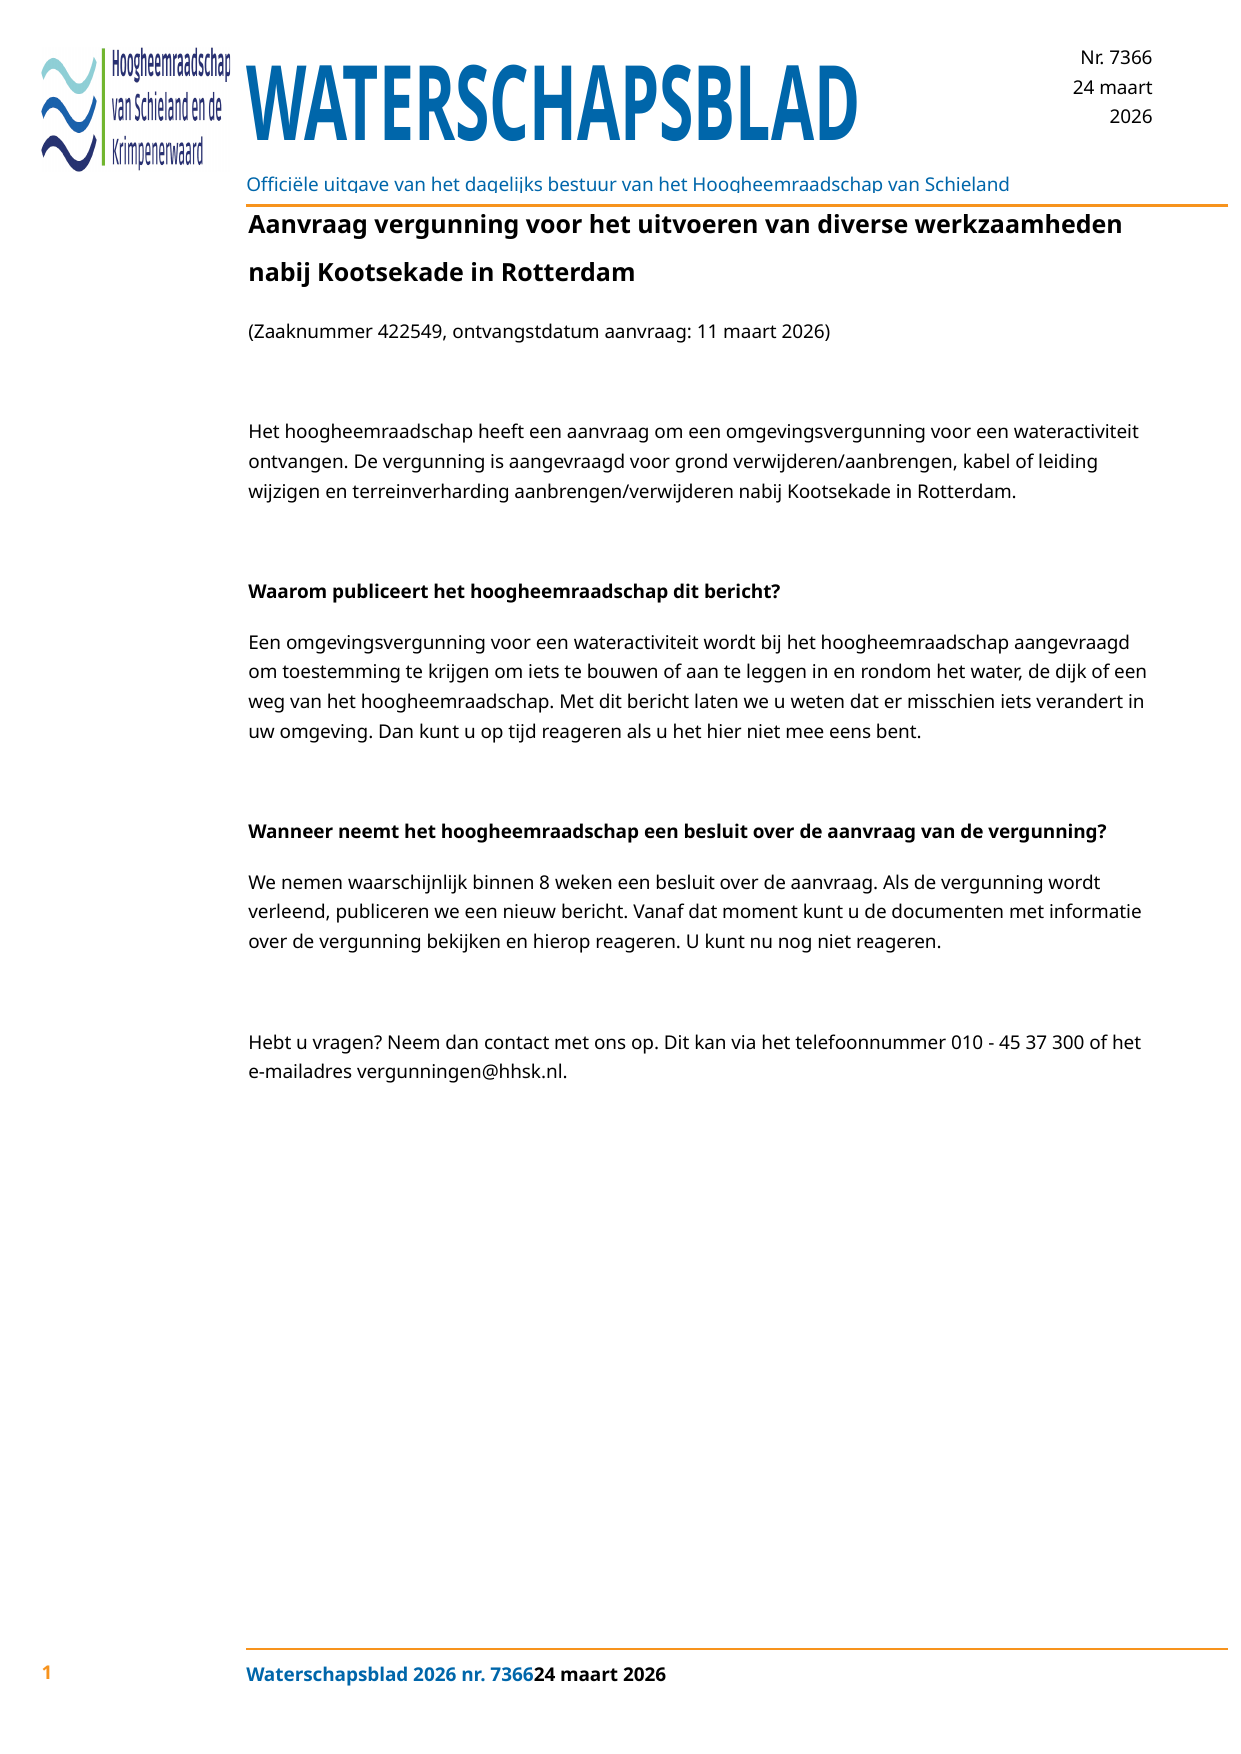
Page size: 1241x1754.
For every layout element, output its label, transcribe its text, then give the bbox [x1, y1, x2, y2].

text Hebt u vragen? Neem dan contact met ons op. Dit kan via het telefoonnummer 010 - 45 37 300 of het e-mailadres vergunningen@hhsk.nl. [248, 1029, 1152, 1084]
text Aanvraag vergunning voor het uitvoeren van diverse werkzaamheden nabij Kootsekade in Rotterdam [248, 207, 1152, 288]
picture [41, 47, 231, 172]
text Wanneer neemt het hoogheemraadschap een besluit over de aanvraag van de vergunning? [248, 819, 1152, 844]
text Waarom publiceert het hoogheemraadschap dit bericht? [248, 579, 1152, 604]
text (Zaaknummer 422549, ontvangstdatum aanvraag: 11 maart 2026) [248, 318, 1152, 344]
text Een omgevingsvergunning voor een wateractiviteit wordt bij het hoogheemraadschap aangevraagd om toestemming te krijgen om iets te bouwen of aan te leggen in en rondom het water, de dijk of een weg van het hoogheemraadschap. Met dit bericht laten we u weten dat er misschien iets verandert in uw omgeving. Dan kunt u op tijd reageren als u het hier niet mee eens bent. [248, 629, 1152, 744]
text We nemen waarschijnlijk binnen 8 weken een besluit over de aanvraag. Als de vergunning wordt verleend, publiceren we een nieuw bericht. Vanaf dat moment kunt u de documenten met informatie over de vergunning bekijken en hierop reageren. U kunt nu nog niet reageren. [248, 869, 1152, 954]
text Het hoogheemraadschap heeft een aanvraag om een omgevingsvergunning voor een wateractiviteit ontvangen. De vergunning is aangevraagd voor grond verwijderen/aanbrengen, kabel of leiding wijzigen en terreinverharding aanbrengen/verwijderen nabij Kootsekade in Rotterdam. [248, 419, 1152, 504]
